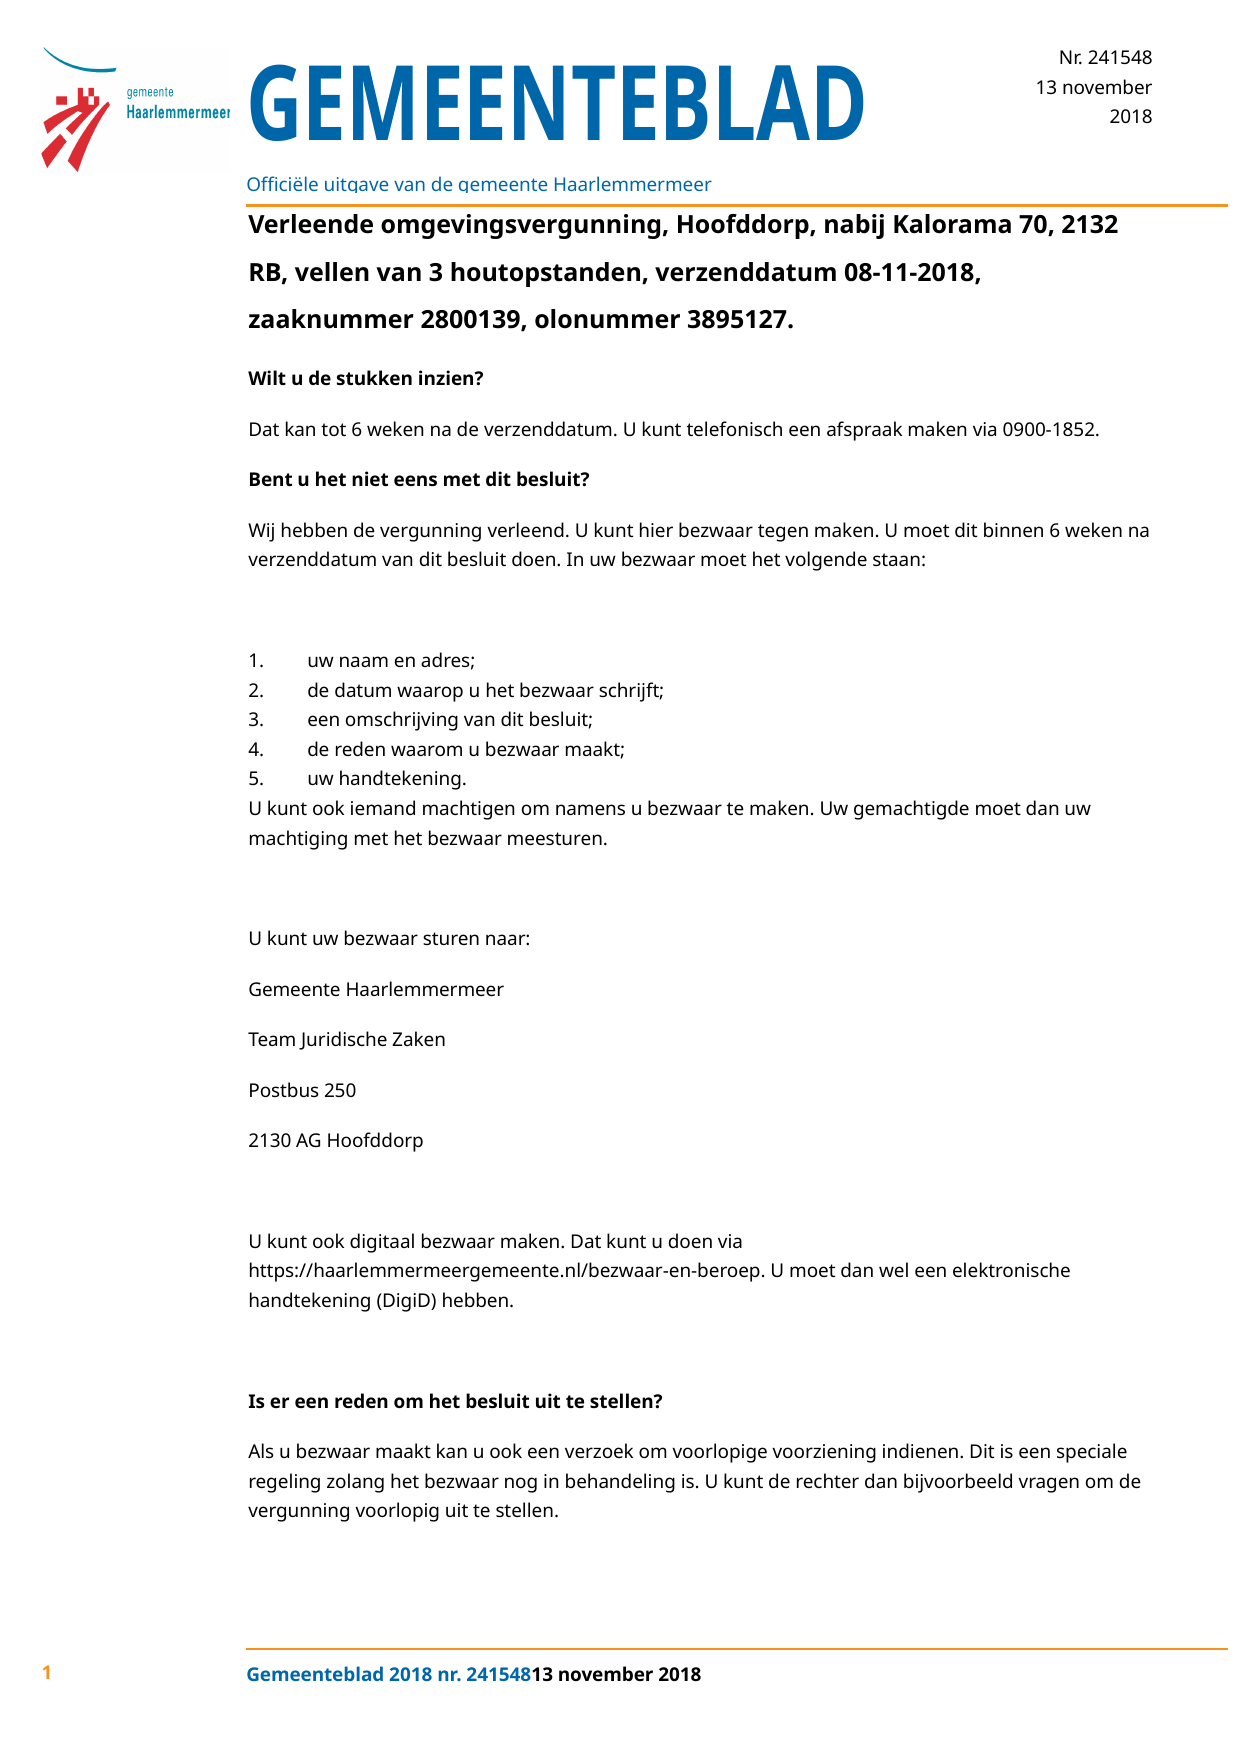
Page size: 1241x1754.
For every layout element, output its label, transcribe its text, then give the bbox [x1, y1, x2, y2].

text U kunt ook iemand machtigen om namens u bezwaar te maken. Uw gemachtigde moet dan uw machtiging met het bezwaar meesturen. [248, 795, 1152, 850]
text Postbus 250 [248, 1077, 1152, 1102]
list een omschrijving van dit besluit; [248, 706, 1152, 732]
text Is er een reden om het besluit uit te stellen? [248, 1388, 1152, 1414]
text U kunt ook digitaal bezwaar maken. Dat kunt u doen via https://haarlemmermeergemeente.nl/bezwaar-en-beroep. U moet dan wel een elektronische handtekening (DigiD) hebben. [248, 1228, 1152, 1313]
list de reden waarom u bezwaar maakt; [248, 736, 1152, 762]
text Als u bezwaar maakt kan u ook een verzoek om voorlopige voorziening indienen. Dit is een speciale regeling zolang het bezwaar nog in behandeling is. U kunt de rechter dan bijvoorbeeld vragen om de vergunning voorlopig uit te stellen. [248, 1438, 1152, 1523]
text Dat kan tot 6 weken na de verzenddatum. U kunt telefonisch een afspraak maken via 0900-1852. [248, 416, 1152, 442]
text Bent u het niet eens met dit besluit? [248, 466, 1152, 492]
picture [41, 47, 231, 172]
list uw naam en adres; [248, 647, 1152, 673]
text U kunt uw bezwaar sturen naar: [248, 926, 1152, 951]
text 2130 AG Hoofddorp [248, 1127, 1152, 1153]
list uw handtekening. [248, 766, 1152, 791]
text Verleende omgevingsvergunning, Hoofddorp, nabij Kalorama 70, 2132 RB, vellen van 3 houtopstanden, verzenddatum 08-11-2018, zaaknummer 2800139, olonummer 3895127. [248, 207, 1152, 336]
text Wilt u de stukken inzien? [248, 366, 1152, 391]
list de datum waarop u het bezwaar schrijft; [248, 677, 1152, 702]
text Gemeente Haarlemmermeer [248, 976, 1152, 1002]
text Wij hebben de vergunning verleend. U kunt hier bezwaar tegen maken. U moet dit binnen 6 weken na verzenddatum van dit besluit doen. In uw bezwaar moet het volgende staan: [248, 517, 1152, 572]
text Team Juridische Zaken [248, 1026, 1152, 1052]
